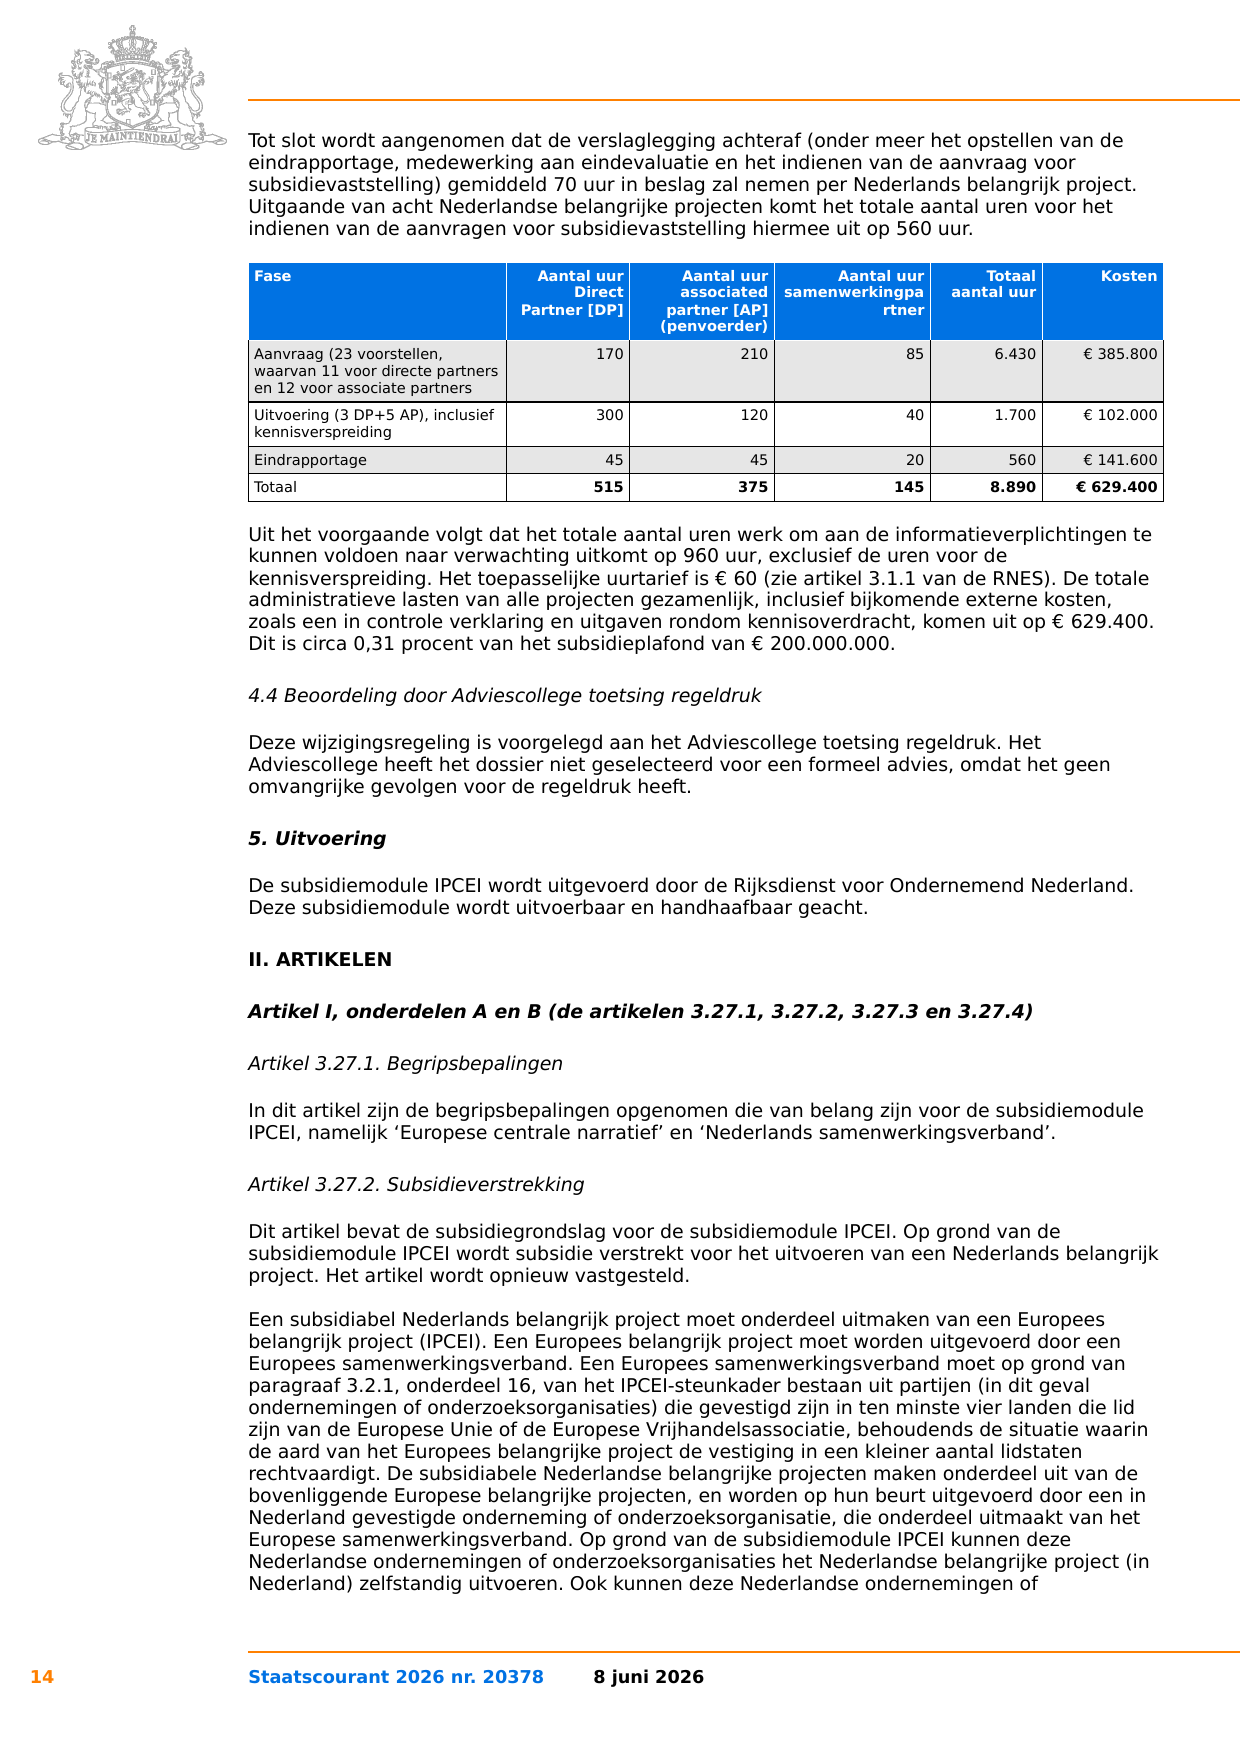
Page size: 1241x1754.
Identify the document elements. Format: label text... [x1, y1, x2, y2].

table_cell 20 [775, 447, 930, 473]
table_cell Eindrapportage [249, 447, 506, 473]
table_cell 560 [931, 447, 1042, 473]
table_header Aantal uur samenwerkingpartner [775, 263, 930, 340]
table_header Totaal aantal uur [931, 263, 1042, 340]
table_cell € 141.600 [1043, 447, 1163, 473]
table_cell € 102.000 [1043, 403, 1163, 446]
table_cell Totaal [249, 474, 506, 501]
text Uit het voorgaande volgt dat het totale aantal uren werk om aan de informatieverplichtingen te kunnen voldoen naar verwachting uitkomt op 960 uur, exclusief de uren voor de kennisverspreiding. Het toepasselijke uurtarief is € 60 (zie artikel 3.1.1 van de RNES). De totale administratieve lasten van alle projecten gezamenlijk, inclusief bijkomende externe kosten, zoals een in controle verklaring en uitgaven rondom kennisoverdracht, komen uit op € 629.400. Dit is circa 0,31 procent van het subsidieplafond van € 200.000.000. [248, 523, 1163, 655]
table_cell 375 [630, 474, 774, 501]
table_header Kosten [1043, 263, 1163, 340]
table_cell 1.700 [931, 403, 1042, 446]
text Een subsidiabel Nederlands belangrijk project moet onderdeel uitmaken van een Europees belangrijk project (IPCEI). Een Europees belangrijk project moet worden uitgevoerd door een Europees samenwerkingsverband. Een Europees samenwerkingsverband moet op grond van paragraaf 3.2.1, onderdeel 16, van het IPCEI-steunkader bestaan uit partijen (in dit geval ondernemingen of onderzoeksorganisaties) die gevestigd zijn in ten minste vier landen die lid zijn van de Europese Unie of de Europese Vrijhandelsassociatie, behoudends de situatie waarin de aard van het Europees belangrijke project de vestiging in een kleiner aantal lidstaten rechtvaardigt. De subsidiabele Nederlandse belangrijke projecten maken onderdeel uit van de bovenliggende Europese belangrijke projecten, en worden op hun beurt uitgevoerd door een in Nederland gevestigde onderneming of onderzoeksorganisatie, die onderdeel uitmaakt van het Europese samenwerkingsverband. Op grond van de subsidiemodule IPCEI kunnen deze Nederlandse ondernemingen of onderzoeksorganisaties het Nederlandse belangrijke project (in Nederland) zelfstandig uitvoeren. Ook kunnen deze Nederlandse ondernemingen of [248, 1309, 1163, 1594]
table_cell 300 [507, 403, 629, 446]
table_cell 515 [507, 474, 629, 501]
subtitle 4.4 Beoordeling door Adviescollege toetsing regeldruk [248, 685, 1163, 707]
subtitle II. ARTIKELEN [248, 949, 1163, 971]
table_cell 45 [630, 447, 774, 473]
subtitle Artikel I, onderdelen A en B (de artikelen 3.27.1, 3.27.2, 3.27.3 en 3.27.4) [248, 1001, 1163, 1023]
text De subsidiemodule IPCEI wordt uitgevoerd door de Rijksdienst voor Ondernemend Nederland. Deze subsidiemodule wordt uitvoerbaar en handhaafbaar geacht. [248, 875, 1163, 919]
subtitle Artikel 3.27.1. Begripsbepalingen [248, 1053, 1163, 1075]
table_cell 85 [775, 341, 930, 401]
table_cell € 385.800 [1043, 341, 1163, 401]
table_cell € 629.400 [1043, 474, 1163, 501]
text Dit artikel bevat de subsidiegrondslag voor de subsidiemodule IPCEI. Op grond van de subsidiemodule IPCEI wordt subsidie verstrekt voor het uitvoeren van een Nederlands belangrijk project. Het artikel wordt opnieuw vastgesteld. [248, 1221, 1163, 1287]
table_cell Uitvoering (3 DP+5 AP), inclusief kennisverspreiding [249, 403, 506, 446]
table_cell 45 [507, 447, 629, 473]
table_cell 6.430 [931, 341, 1042, 401]
text In dit artikel zijn de begripsbepalingen opgenomen die van belang zijn voor de subsidiemodule IPCEI, namelijk ‘Europese centrale narratief’ en ‘Nederlands samenwerkingsverband’. [248, 1100, 1163, 1144]
picture [38, 25, 227, 150]
table_header Aantal uur Direct Partner [DP] [507, 263, 629, 340]
table_cell Aanvraag (23 voorstellen, waarvan 11 voor directe partners en 12 voor associate partners [249, 341, 506, 401]
table_cell 120 [630, 403, 774, 446]
table_header Aantal uur associated partner [AP] (penvoerder) [630, 263, 774, 340]
subtitle 5. Uitvoering [248, 828, 1163, 850]
text Deze wijzigingsregeling is voorgelegd aan het Adviescollege toetsing regeldruk. Het Adviescollege heeft het dossier niet geselecteerd voor een formeel advies, omdat het geen omvangrijke gevolgen voor de regeldruk heeft. [248, 732, 1163, 798]
table_cell 40 [775, 403, 930, 446]
text Tot slot wordt aangenomen dat de verslaglegging achteraf (onder meer het opstellen van de eindrapportage, medewerking aan eindevaluatie en het indienen van de aanvraag voor subsidievaststelling) gemiddeld 70 uur in beslag zal nemen per Nederlands belangrijk project. Uitgaande van acht Nederlandse belangrijke projecten komt het totale aantal uren voor het indienen van de aanvragen voor subsidievaststelling hiermee uit op 560 uur. [248, 130, 1163, 240]
table_cell 170 [507, 341, 629, 401]
table_header Fase [249, 263, 506, 340]
table_cell 210 [630, 341, 774, 401]
table_cell 145 [775, 474, 930, 501]
subtitle Artikel 3.27.2. Subsidieverstrekking [248, 1174, 1163, 1196]
table_cell 8.890 [931, 474, 1042, 501]
